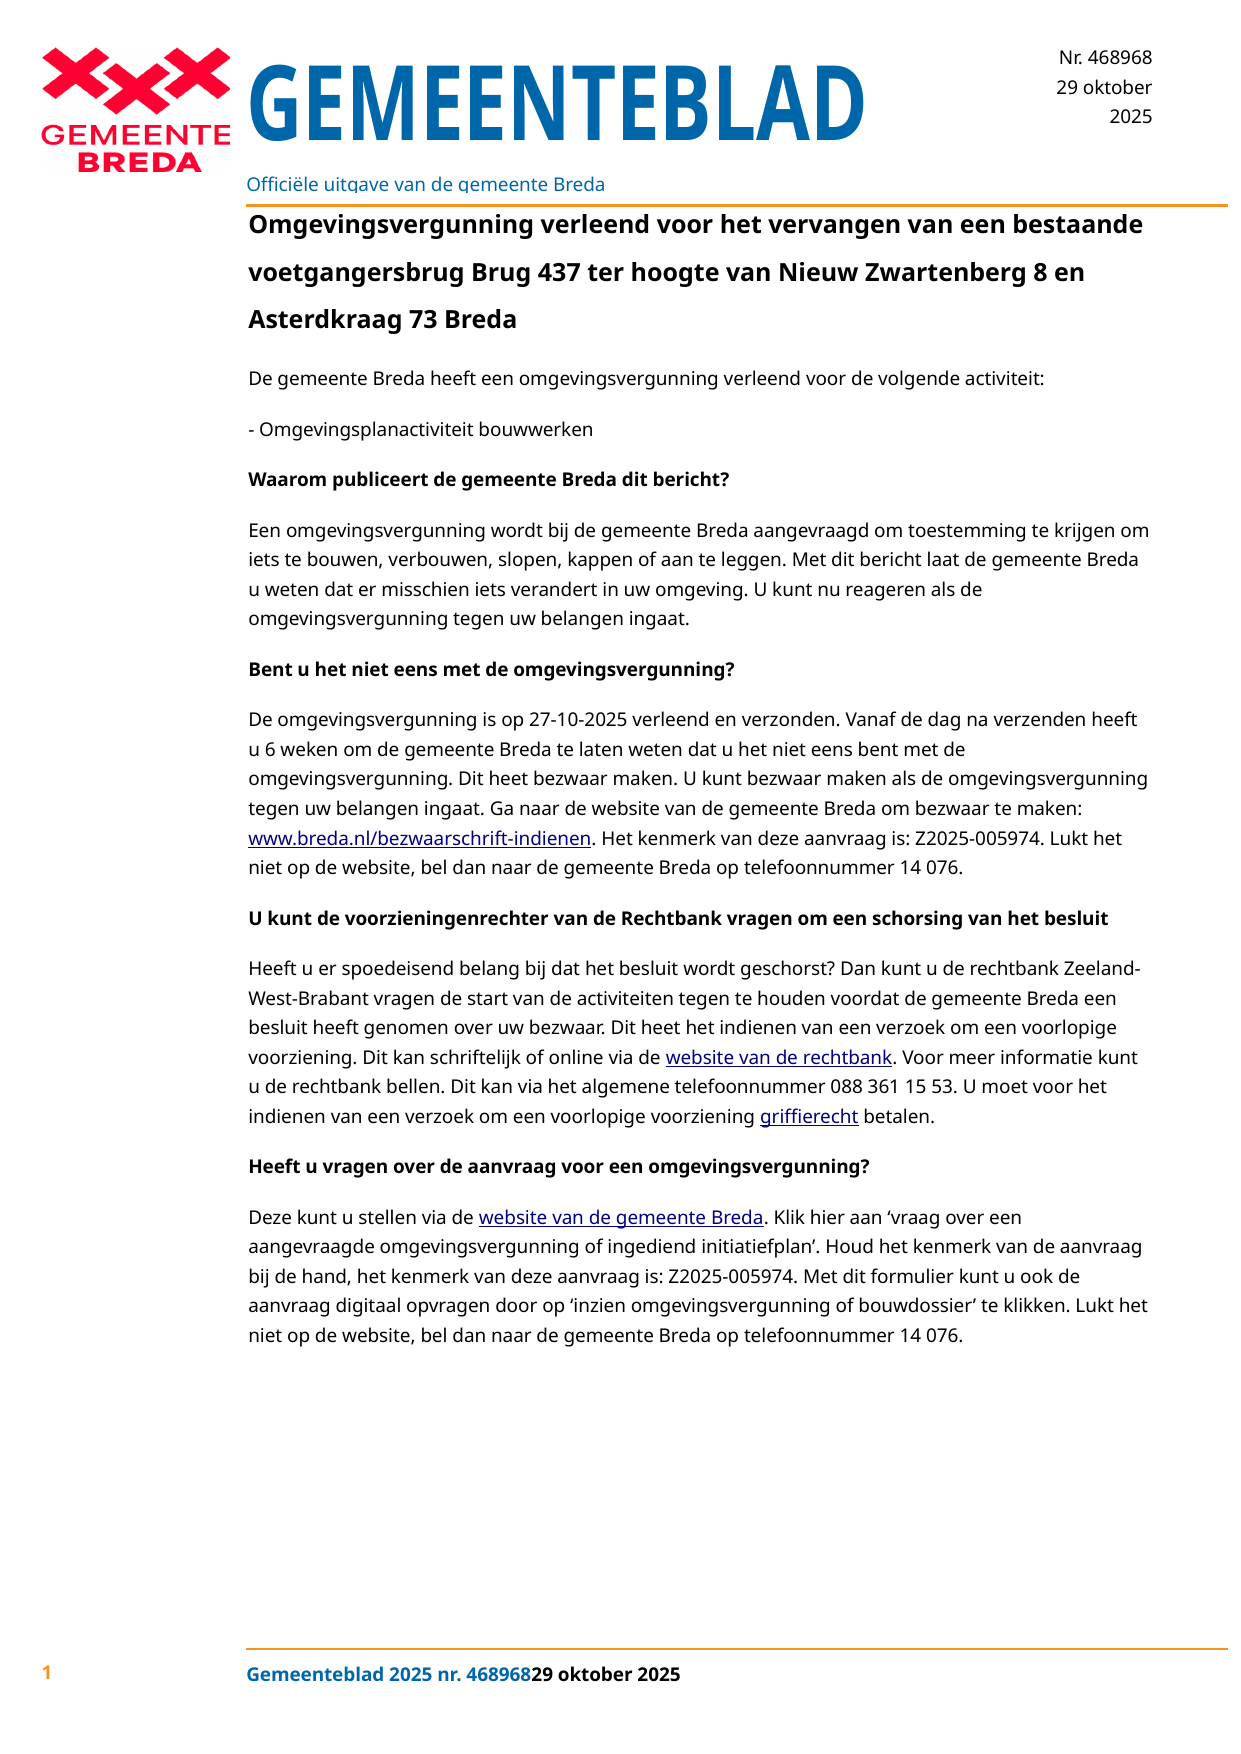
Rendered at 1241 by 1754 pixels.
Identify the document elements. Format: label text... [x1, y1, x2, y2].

picture [41, 47, 231, 172]
text Heeft u vragen over de aanvraag voor een omgevingsvergunning? [248, 1153, 1152, 1179]
text Bent u het niet eens met de omgevingsvergunning? [248, 656, 1152, 682]
text Waarom publiceert de gemeente Breda dit bericht? [248, 466, 1152, 492]
text U kunt de voorzieningenrechter van de Rechtbank vragen om een schorsing van het besluit [248, 905, 1152, 930]
text Deze kunt u stellen via de website van de gemeente Breda. Klik hier aan ‘vraag over een aangevraagde omgevingsvergunning of ingediend initiatiefplan’. Houd het kenmerk van de aanvraag bij de hand, het kenmerk van deze aanvraag is: Z2025-005974. Met dit formulier kunt u ook de aanvraag digitaal opvragen door op ‘inzien omgevingsvergunning of bouwdossier’ te klikken. Lukt het niet op de website, bel dan naar de gemeente Breda op telefoonnummer 14 076. [248, 1204, 1152, 1348]
text - Omgevingsplanactiviteit bouwwerken [248, 416, 1152, 442]
text Heeft u er spoedeisend belang bij dat het besluit wordt geschorst? Dan kunt u de rechtbank Zeeland-West-Brabant vragen de start van de activiteiten tegen te houden voordat de gemeente Breda een besluit heeft genomen over uw bezwaar. Dit heet het indienen van een verzoek om een voorlopige voorziening. Dit kan schriftelijk of online via de website van de rechtbank. Voor meer informatie kunt u de rechtbank bellen. Dit kan via het algemene telefoonnummer 088 361 15 53. U moet voor het indienen van een verzoek om een voorlopige voorziening griffierecht betalen. [248, 955, 1152, 1129]
text De gemeente Breda heeft een omgevingsvergunning verleend voor de volgende activiteit: [248, 366, 1152, 391]
text De omgevingsvergunning is op 27-10-2025 verleend en verzonden. Vanaf de dag na verzenden heeft u 6 weken om de gemeente Breda te laten weten dat u het niet eens bent met de omgevingsvergunning. Dit heet bezwaar maken. U kunt bezwaar maken als de omgevingsvergunning tegen uw belangen ingaat. Ga naar de website van de gemeente Breda om bezwaar te maken: www.breda.nl/bezwaarschrift-indienen. Het kenmerk van deze aanvraag is: Z2025-005974. Lukt het niet op de website, bel dan naar de gemeente Breda op telefoonnummer 14 076. [248, 706, 1152, 880]
text Een omgevingsvergunning wordt bij de gemeente Breda aangevraagd om toestemming te krijgen om iets te bouwen, verbouwen, slopen, kappen of aan te leggen. Met dit bericht laat de gemeente Breda u weten dat er misschien iets verandert in uw omgeving. U kunt nu reageren als de omgevingsvergunning tegen uw belangen ingaat. [248, 517, 1152, 631]
text Omgevingsvergunning verleend voor het vervangen van een bestaande voetgangersbrug Brug 437 ter hoogte van Nieuw Zwartenberg 8 en Asterdkraag 73 Breda [248, 207, 1152, 336]
